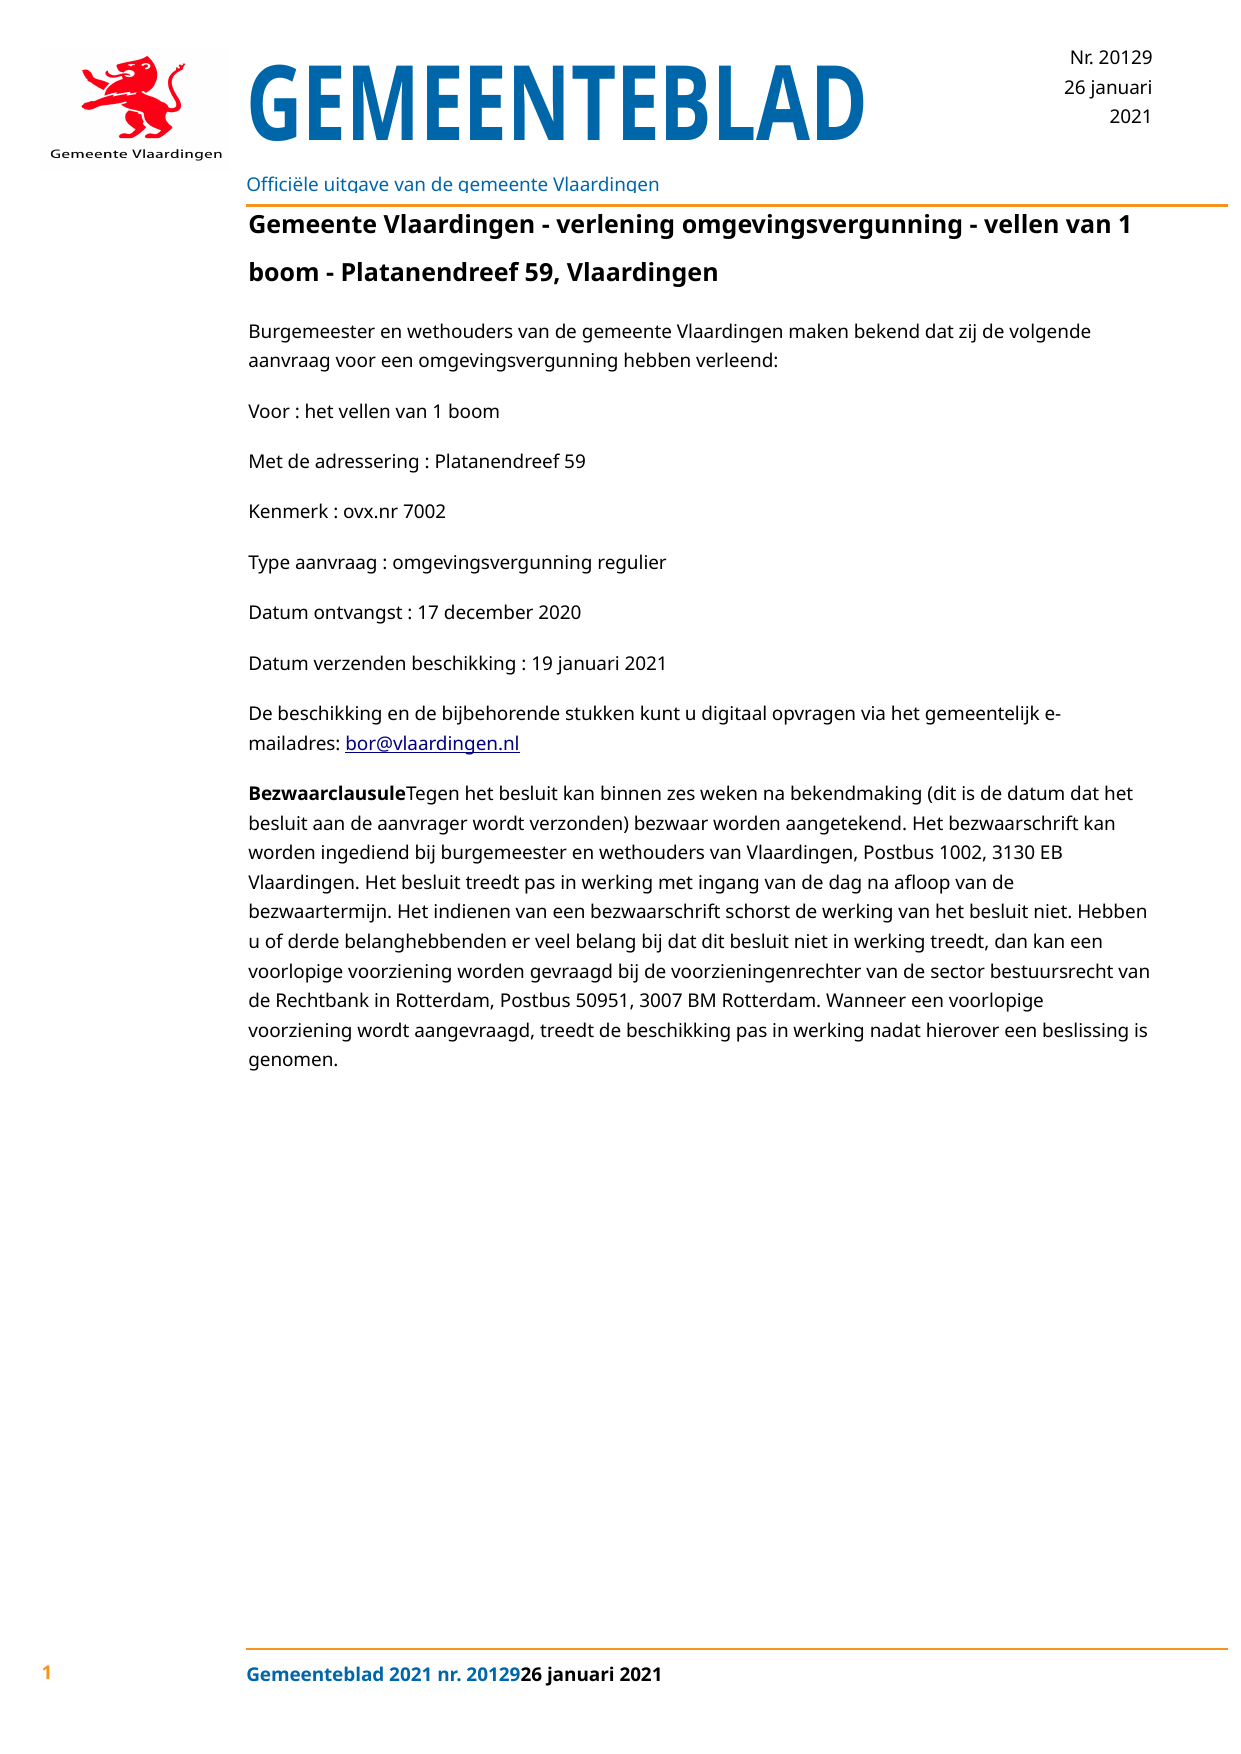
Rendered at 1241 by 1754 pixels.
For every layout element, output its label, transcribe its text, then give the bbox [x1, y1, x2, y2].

text Met de adressering : Platanendreef 59 [248, 448, 1152, 474]
text Type aanvraag : omgevingsvergunning regulier [248, 549, 1152, 575]
text Datum ontvangst : 17 december 2020 [248, 599, 1152, 625]
text Gemeente Vlaardingen - verlening omgevingsvergunning - vellen van 1 boom - Platanendreef 59, Vlaardingen [248, 207, 1152, 288]
text Burgemeester en wethouders van de gemeente Vlaardingen maken bekend dat zij de volgende aanvraag voor een omgevingsvergunning hebben verleend: [248, 318, 1152, 373]
picture [41, 47, 231, 172]
text Datum verzenden beschikking : 19 januari 2021 [248, 650, 1152, 676]
text De beschikking en de bijbehorende stukken kunt u digitaal opvragen via het gemeentelijk e-mailadres: bor@vlaardingen.nl [248, 700, 1152, 756]
text Voor : het vellen van 1 boom [248, 398, 1152, 424]
text Kenmerk : ovx.nr 7002 [248, 499, 1152, 524]
text BezwaarclausuleTegen het besluit kan binnen zes weken na bekendmaking (dit is de datum dat het besluit aan de aanvrager wordt verzonden) bezwaar worden aangetekend. Het bezwaarschrift kan worden ingediend bij burgemeester en wethouders van Vlaardingen, Postbus 1002, 3130 EB Vlaardingen. Het besluit treedt pas in werking met ingang van de dag na afloop van de bezwaartermijn. Het indienen van een bezwaarschrift schorst de werking van het besluit niet. Hebben u of derde belanghebbenden er veel belang bij dat dit besluit niet in werking treedt, dan kan een voorlopige voorziening worden gevraagd bij de voorzieningenrechter van de sector bestuursrecht van de Rechtbank in Rotterdam, Postbus 50951, 3007 BM Rotterdam. Wanneer een voorlopige voorziening wordt aangevraagd, treedt de beschikking pas in werking nadat hierover een beslissing is genomen. [248, 780, 1152, 1072]
